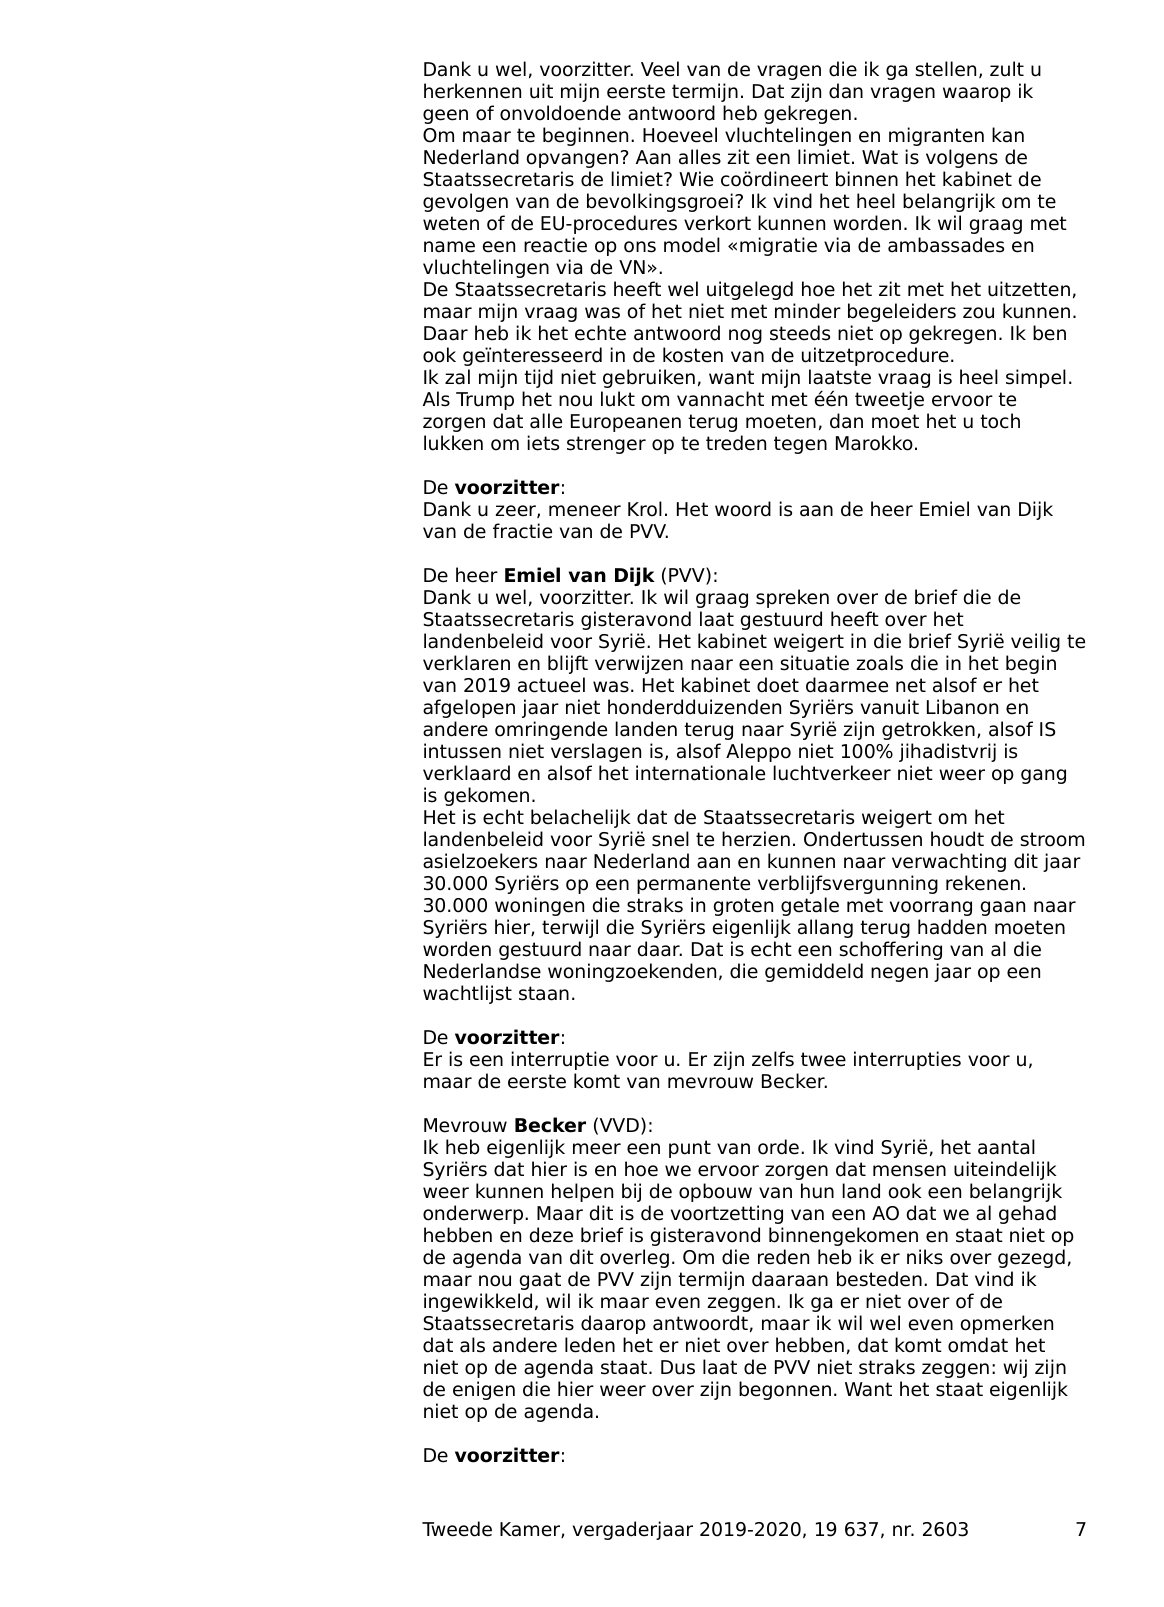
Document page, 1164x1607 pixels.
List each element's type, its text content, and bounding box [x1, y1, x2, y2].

text Om maar te beginnen. Hoeveel vluchtelingen en migranten kan Nederland opvangen? Aan alles zit een limiet. Wat is volgens de Staatssecretaris de limiet? Wie coördineert binnen het kabinet de gevolgen van de bevolkingsgroei? Ik vind het heel belangrijk om te weten of de EU-procedures verkort kunnen worden. Ik wil graag met name een reactie op ons model «migratie via de ambassades en vluchtelingen via de VN». [422, 125, 1087, 279]
text De voorzitter: [422, 477, 1087, 499]
text Er is een interruptie voor u. Er zijn zelfs twee interrupties voor u, maar de eerste komt van mevrouw Becker. [422, 1049, 1087, 1093]
text Dank u wel, voorzitter. Ik wil graag spreken over de brief die de Staatssecretaris gisteravond laat gestuurd heeft over het landenbeleid voor Syrië. Het kabinet weigert in die brief Syrië veilig te verklaren en blijft verwijzen naar een situatie zoals die in het begin van 2019 actueel was. Het kabinet doet daarmee net alsof er het afgelopen jaar niet honderdduizenden Syriërs vanuit Libanon en andere omringende landen terug naar Syrië zijn getrokken, alsof IS intussen niet verslagen is, alsof Aleppo niet 100% jihadistvrij is verklaard en alsof het internationale luchtverkeer niet weer op gang is gekomen. [422, 587, 1087, 807]
text Ik zal mijn tijd niet gebruiken, want mijn laatste vraag is heel simpel. Als Trump het nou lukt om vannacht met één tweetje ervoor te zorgen dat alle Europeanen terug moeten, dan moet het u toch lukken om iets strenger op te treden tegen Marokko. [422, 367, 1087, 455]
text De voorzitter: [422, 1445, 1087, 1467]
text Het is echt belachelijk dat de Staatssecretaris weigert om het landenbeleid voor Syrië snel te herzien. Ondertussen houdt de stroom asielzoekers naar Nederland aan en kunnen naar verwachting dit jaar 30.000 Syriërs op een permanente verblijfsvergunning rekenen. 30.000 woningen die straks in groten getale met voorrang gaan naar Syriërs hier, terwijl die Syriërs eigenlijk allang terug hadden moeten worden gestuurd naar daar. Dat is echt een schoffering van al die Nederlandse woningzoekenden, die gemiddeld negen jaar op een wachtlijst staan. [422, 807, 1087, 1004]
text De heer Emiel van Dijk (PVV): [422, 565, 1087, 587]
text De voorzitter: [422, 1027, 1087, 1049]
text De Staatssecretaris heeft wel uitgelegd hoe het zit met het uitzetten, maar mijn vraag was of het niet met minder begeleiders zou kunnen. Daar heb ik het echte antwoord nog steeds niet op gekregen. Ik ben ook geïnteresseerd in de kosten van de uitzetprocedure. [422, 279, 1087, 367]
text Ik heb eigenlijk meer een punt van orde. Ik vind Syrië, het aantal Syriërs dat hier is en hoe we ervoor zorgen dat mensen uiteindelijk weer kunnen helpen bij de opbouw van hun land ook een belangrijk onderwerp. Maar dit is de voortzetting van een AO dat we al gehad hebben en deze brief is gisteravond binnengekomen en staat niet op de agenda van dit overleg. Om die reden heb ik er niks over gezegd, maar nou gaat de PVV zijn termijn daaraan besteden. Dat vind ik ingewikkeld, wil ik maar even zeggen. Ik ga er niet over of de Staatssecretaris daarop antwoordt, maar ik wil wel even opmerken dat als andere leden het er niet over hebben, dat komt omdat het niet op de agenda staat. Dus laat de PVV niet straks zeggen: wij zijn de enigen die hier weer over zijn begonnen. Want het staat eigenlijk niet op de agenda. [422, 1137, 1087, 1423]
text Mevrouw Becker (VVD): [422, 1115, 1087, 1137]
text Dank u wel, voorzitter. Veel van de vragen die ik ga stellen, zult u herkennen uit mijn eerste termijn. Dat zijn dan vragen waarop ik geen of onvoldoende antwoord heb gekregen. [422, 59, 1087, 125]
text Dank u zeer, meneer Krol. Het woord is aan de heer Emiel van Dijk van de fractie van de PVV. [422, 499, 1087, 543]
